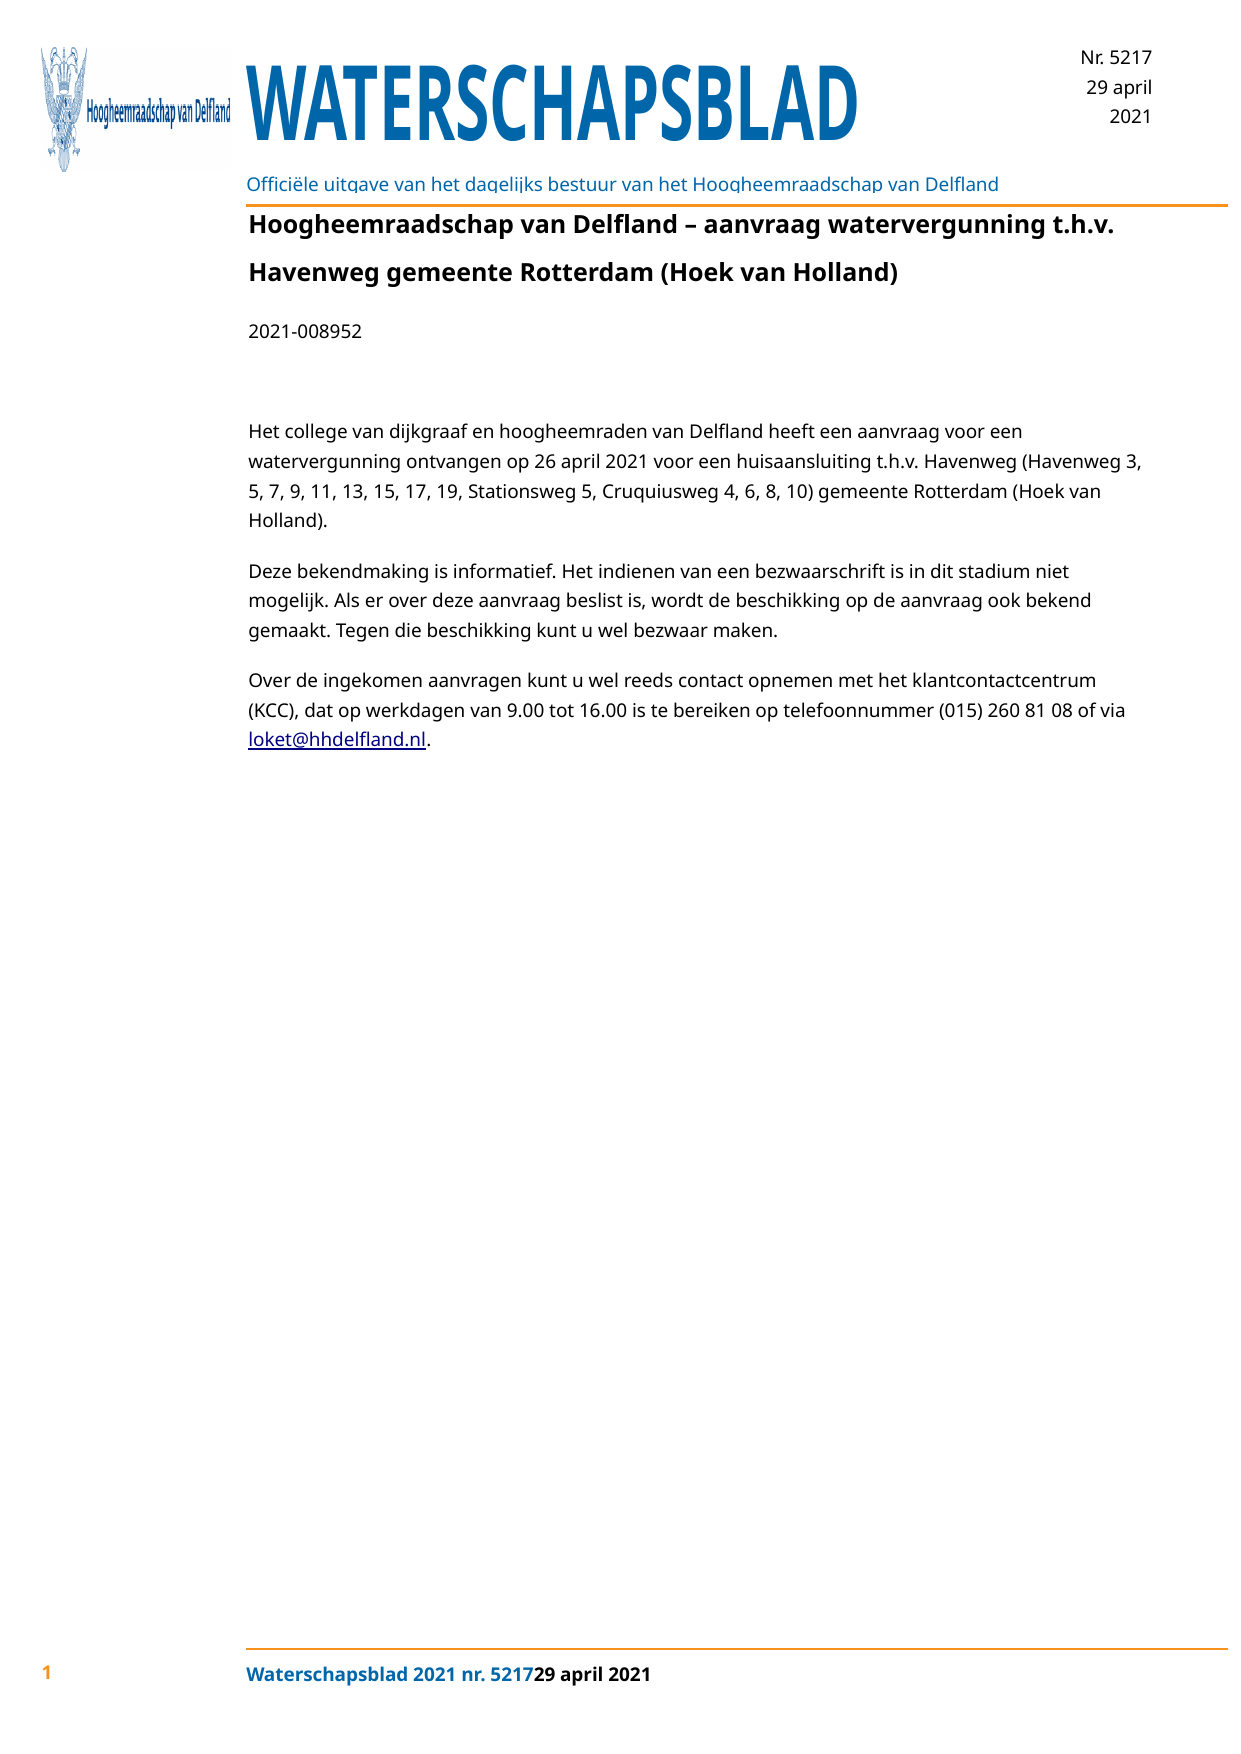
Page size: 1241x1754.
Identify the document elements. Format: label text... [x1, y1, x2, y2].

text Deze bekendmaking is informatief. Het indienen van een bezwaarschrift is in dit stadium niet mogelijk. Als er over deze aanvraag beslist is, wordt de beschikking op de aanvraag ook bekend gemaakt. Tegen die beschikking kunt u wel bezwaar maken. [248, 558, 1152, 643]
picture [41, 47, 231, 172]
text 2021-008952 [248, 318, 1152, 344]
text Hoogheemraadschap van Delfland – aanvraag watervergunning t.h.v. Havenweg gemeente Rotterdam (Hoek van Holland) [248, 207, 1152, 288]
text Over de ingekomen aanvragen kunt u wel reeds contact opnemen met het klantcontactcentrum (KCC), dat op werkdagen van 9.00 tot 16.00 is te bereiken op telefoonnummer (015) 260 81 08 of via loket@hhdelfland.nl. [248, 667, 1152, 752]
text Het college van dijkgraaf en hoogheemraden van Delfland heeft een aanvraag voor een watervergunning ontvangen op 26 april 2021 voor een huisaansluiting t.h.v. Havenweg (Havenweg 3, 5, 7, 9, 11, 13, 15, 17, 19, Stationsweg 5, Cruquiusweg 4, 6, 8, 10) gemeente Rotterdam (Hoek van Holland). [248, 419, 1152, 533]
